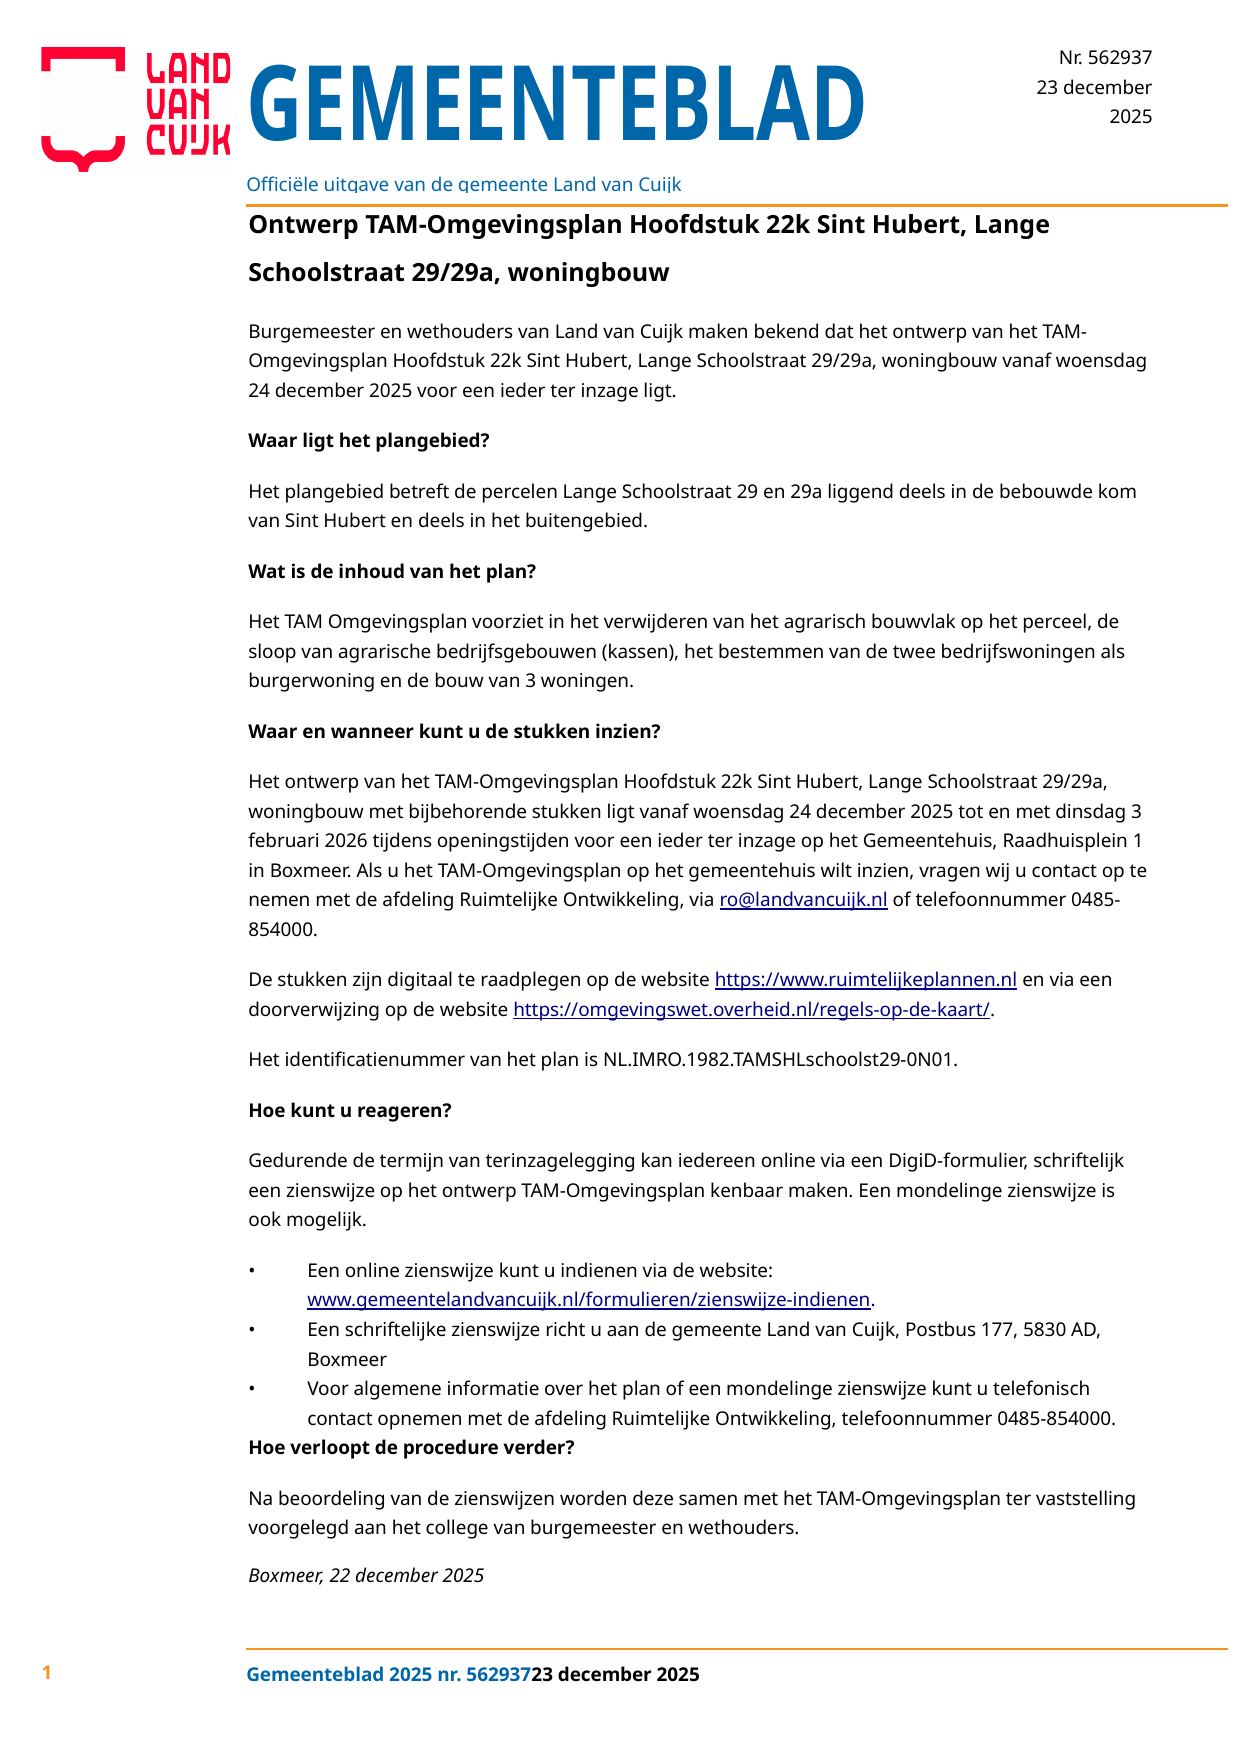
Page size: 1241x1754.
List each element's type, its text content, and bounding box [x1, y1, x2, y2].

list Voor algemene informatie over het plan of een mondelinge zienswijze kunt u telefonisch contact opnemen met de afdeling Ruimtelijke Ontwikkeling, telefoonnummer 0485-854000. [248, 1375, 1152, 1431]
text Hoe kunt u reageren? [248, 1097, 1152, 1123]
text Het plangebied betreft de percelen Lange Schoolstraat 29 en 29a liggend deels in de bebouwde kom van Sint Hubert en deels in het buitengebied. [248, 478, 1152, 533]
text Boxmeer, 22 december 2025 [248, 1562, 1152, 1588]
text Waar en wanneer kunt u de stukken inzien? [248, 718, 1152, 744]
text Waar ligt het plangebied? [248, 427, 1152, 453]
list Een schriftelijke zienswijze richt u aan de gemeente Land van Cuijk, Postbus 177, 5830 AD, Boxmeer [248, 1316, 1152, 1372]
text Het ontwerp van het TAM-Omgevingsplan Hoofdstuk 22k Sint Hubert, Lange Schoolstraat 29/29a, woningbouw met bijbehorende stukken ligt vanaf woensdag 24 december 2025 tot en met dinsdag 3 februari 2026 tijdens openingstijden voor een ieder ter inzage op het Gemeentehuis, Raadhuisplein 1 in Boxmeer. Als u het TAM-Omgevingsplan op het gemeentehuis wilt inzien, vragen wij u contact op te nemen met de afdeling Ruimtelijke Ontwikkeling, via ro@landvancuijk.nl of telefoonnummer 0485-854000. [248, 768, 1152, 942]
text Ontwerp TAM-Omgevingsplan Hoofdstuk 22k Sint Hubert, Lange Schoolstraat 29/29a, woningbouw [248, 207, 1152, 288]
text De stukken zijn digitaal te raadplegen op de website https://www.ruimtelijkeplannen.nl en via een doorverwijzing op de website https://omgevingswet.overheid.nl/regels-op-de-kaart/. [248, 967, 1152, 1022]
text Hoe verloopt de procedure verder? [248, 1434, 1152, 1460]
text Burgemeester en wethouders van Land van Cuijk maken bekend dat het ontwerp van het TAM-Omgevingsplan Hoofdstuk 22k Sint Hubert, Lange Schoolstraat 29/29a, woningbouw vanaf woensdag 24 december 2025 voor een ieder ter inzage ligt. [248, 318, 1152, 403]
text Het identificatienummer van het plan is NL.IMRO.1982.TAMSHLschoolst29-0N01. [248, 1047, 1152, 1072]
list Een online zienswijze kunt u indienen via de website: www.gemeentelandvancuijk.nl/formulieren/zienswijze-indienen. [248, 1257, 1152, 1312]
text Na beoordeling van de zienswijzen worden deze samen met het TAM-Omgevingsplan ter vaststelling voorgelegd aan het college van burgemeester en wethouders. [248, 1485, 1152, 1540]
text Wat is de inhoud van het plan? [248, 558, 1152, 584]
picture [41, 47, 231, 172]
text Het TAM Omgevingsplan voorziet in het verwijderen van het agrarisch bouwvlak op het perceel, de sloop van agrarische bedrijfsgebouwen (kassen), het bestemmen van de twee bedrijfswoningen als burgerwoning en de bouw van 3 woningen. [248, 608, 1152, 693]
text Gedurende de termijn van terinzagelegging kan iedereen online via een DigiD-formulier, schriftelijk een zienswijze op het ontwerp TAM-Omgevingsplan kenbaar maken. Een mondelinge zienswijze is ook mogelijk. [248, 1147, 1152, 1232]
